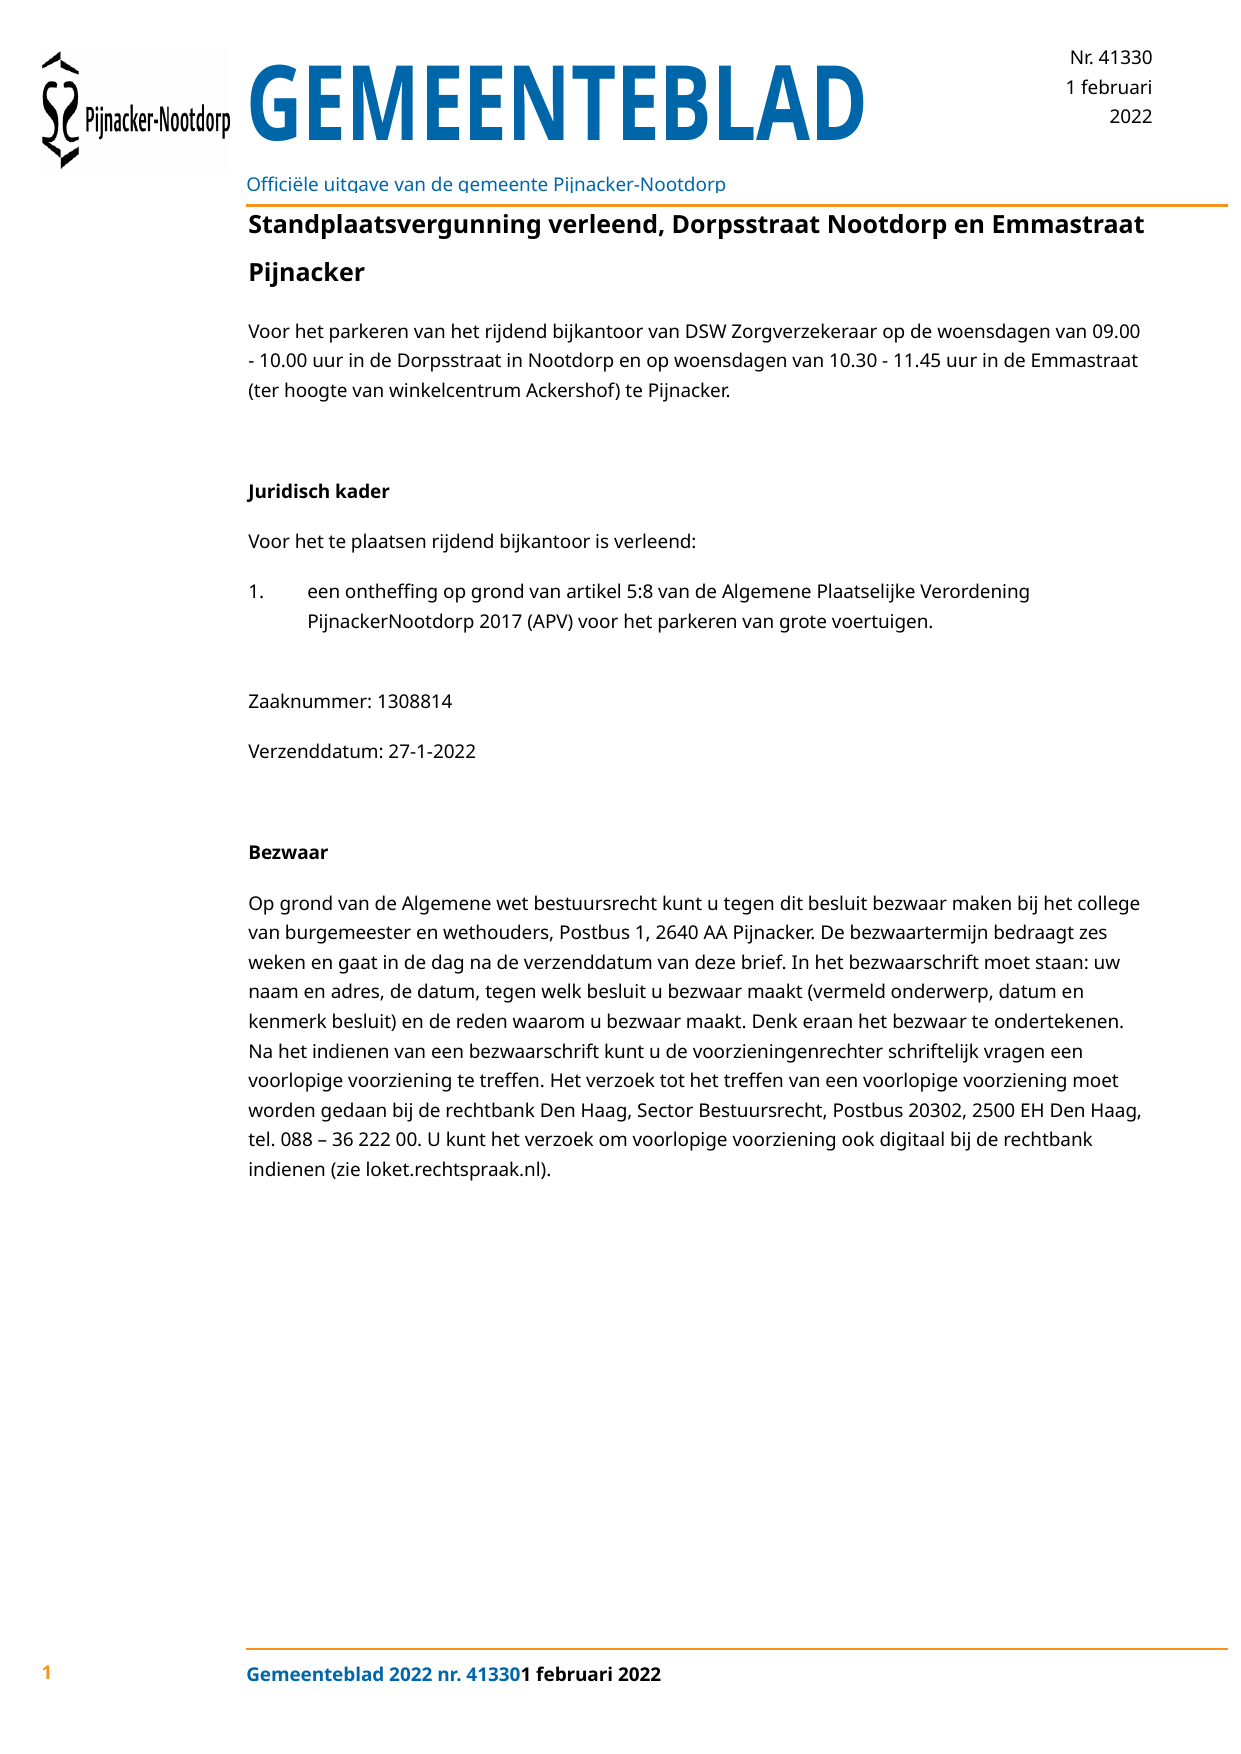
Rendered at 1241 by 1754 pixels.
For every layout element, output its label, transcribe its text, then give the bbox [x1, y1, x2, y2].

text Verzenddatum: 27-1-2022 [248, 739, 1152, 764]
text Voor het parkeren van het rijdend bijkantoor van DSW Zorgverzekeraar op de woensdagen van 09.00 - 10.00 uur in de Dorpsstraat in Nootdorp en op woensdagen van 10.30 - 11.45 uur in de Emmastraat (ter hoogte van winkelcentrum Ackershof) te Pijnacker. [248, 318, 1152, 403]
text Zaaknummer: 1308814 [248, 688, 1152, 714]
text Juridisch kader [248, 478, 1152, 504]
text Standplaatsvergunning verleend, Dorpsstraat Nootdorp en Emmastraat Pijnacker [248, 207, 1152, 288]
text Bezwaar [248, 839, 1152, 865]
text Voor het te plaatsen rijdend bijkantoor is verleend: [248, 528, 1152, 554]
list een ontheffing op grond van artikel 5:8 van de Algemene Plaatselijke Verordening PijnackerNootdorp 2017 (APV) voor het parkeren van grote voertuigen. [248, 579, 1152, 634]
text Op grond van de Algemene wet bestuursrecht kunt u tegen dit besluit bezwaar maken bij het college van burgemeester en wethouders, Postbus 1, 2640 AA Pijnacker. De bezwaartermijn bedraagt zes weken en gaat in de dag na de verzenddatum van deze brief. In het bezwaarschrift moet staan: uw naam en adres, de datum, tegen welk besluit u bezwaar maakt (vermeld onderwerp, datum en kenmerk besluit) en de reden waarom u bezwaar maakt. Denk eraan het bezwaar te ondertekenen. Na het indienen van een bezwaarschrift kunt u de voorzieningenrechter schriftelijk vragen een voorlopige voorziening te treffen. Het verzoek tot het treffen van een voorlopige voorziening moet worden gedaan bij de rechtbank Den Haag, Sector Bestuursrecht, Postbus 20302, 2500 EH Den Haag, tel. 088 – 36 222 00. U kunt het verzoek om voorlopige voorziening ook digitaal bij de rechtbank indienen (zie loket.rechtspraak.nl). [248, 890, 1152, 1182]
picture [41, 47, 231, 172]
